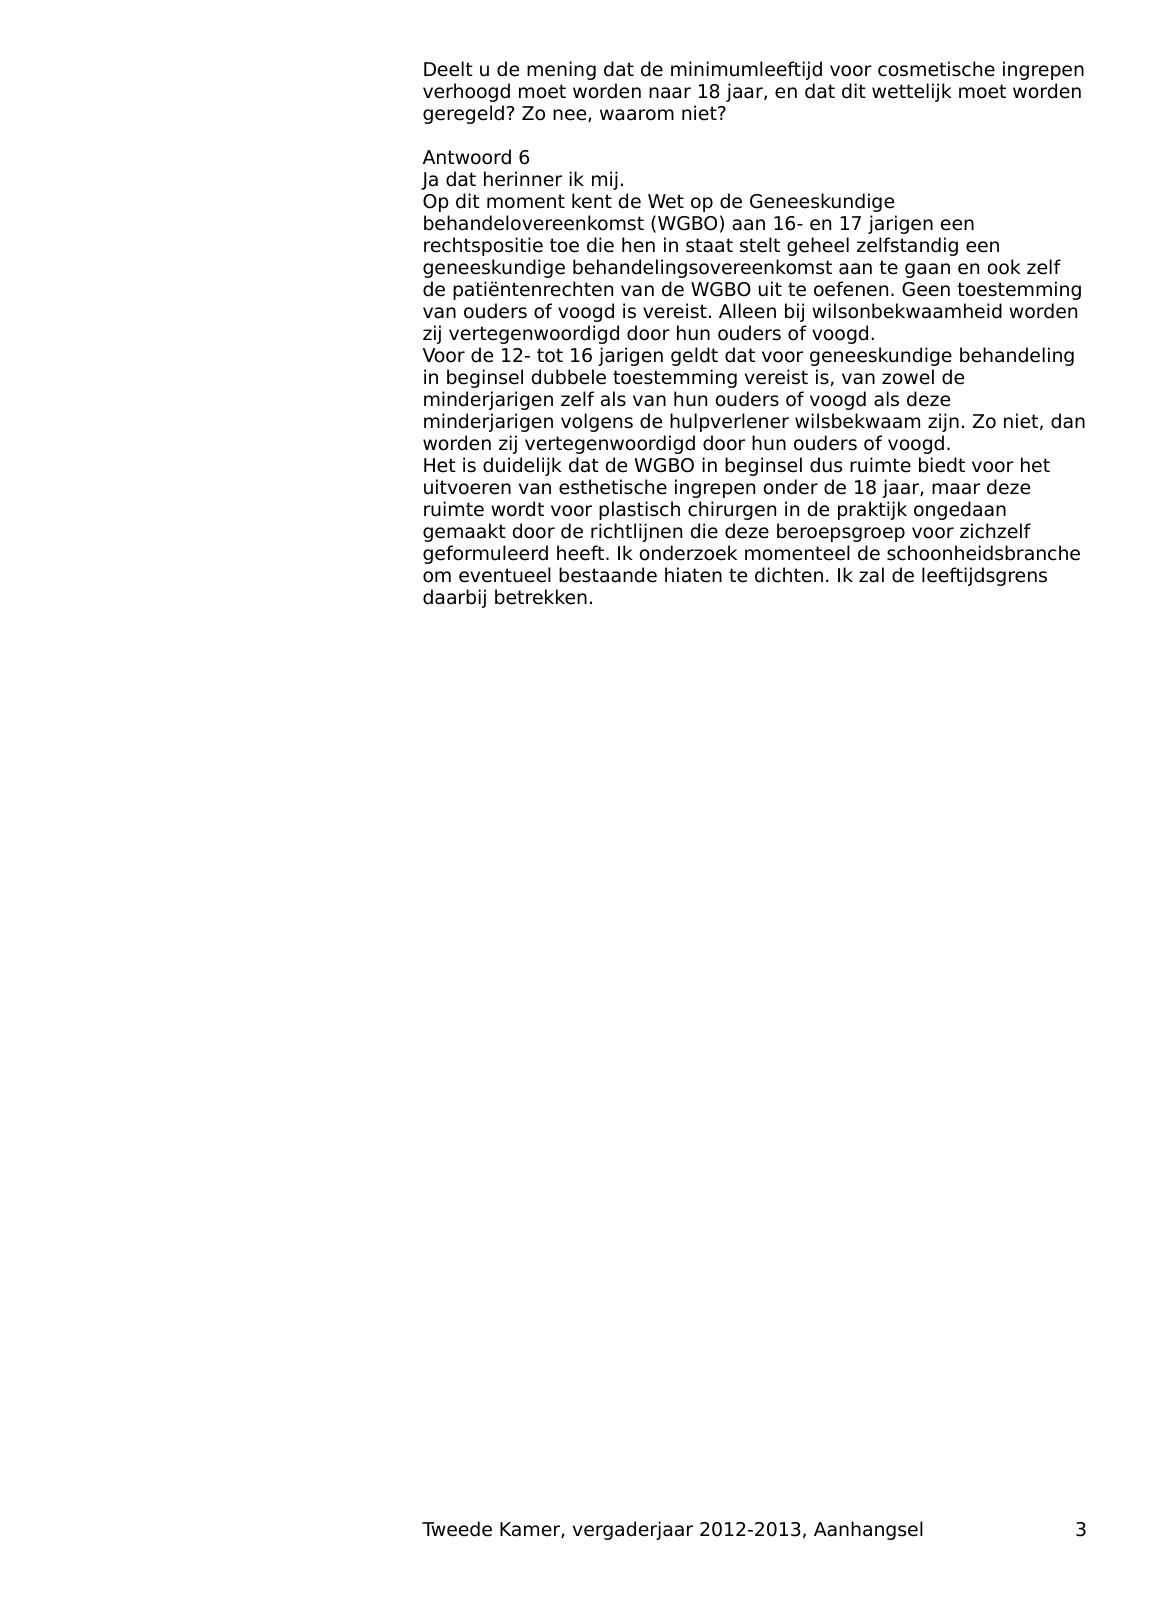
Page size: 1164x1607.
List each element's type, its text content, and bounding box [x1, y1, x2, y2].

text Ja dat herinner ik mij. [422, 169, 1087, 191]
text Deelt u de mening dat de minimumleeftijd voor cosmetische ingrepen verhoogd moet worden naar 18 jaar, en dat dit wettelijk moet worden geregeld? Zo nee, waarom niet? [422, 59, 1087, 125]
text Het is duidelijk dat de WGBO in beginsel dus ruimte biedt voor het uitvoeren van esthetische ingrepen onder de 18 jaar, maar deze ruimte wordt voor plastisch chirurgen in de praktijk ongedaan gemaakt door de richtlijnen die deze beroepsgroep voor zichzelf geformuleerd heeft. Ik onderzoek momenteel de schoonheidsbranche om eventueel bestaande hiaten te dichten. Ik zal de leeftijdsgrens daarbij betrekken. [422, 455, 1087, 609]
text Voor de 12- tot 16 jarigen geldt dat voor geneeskundige behandeling in beginsel dubbele toestemming vereist is, van zowel de minderjarigen zelf als van hun ouders of voogd als deze minderjarigen volgens de hulpverlener wilsbekwaam zijn. Zo niet, dan worden zij vertegenwoordigd door hun ouders of voogd. [422, 345, 1087, 455]
text Antwoord 6 [422, 147, 1087, 169]
text Op dit moment kent de Wet op de Geneeskundige behandelovereenkomst (WGBO) aan 16- en 17 jarigen een rechtspositie toe die hen in staat stelt geheel zelfstandig een geneeskundige behandelingsovereenkomst aan te gaan en ook zelf de patiëntenrechten van de WGBO uit te oefenen. Geen toestemming van ouders of voogd is vereist. Alleen bij wilsonbekwaamheid worden zij vertegenwoordigd door hun ouders of voogd. [422, 191, 1087, 345]
